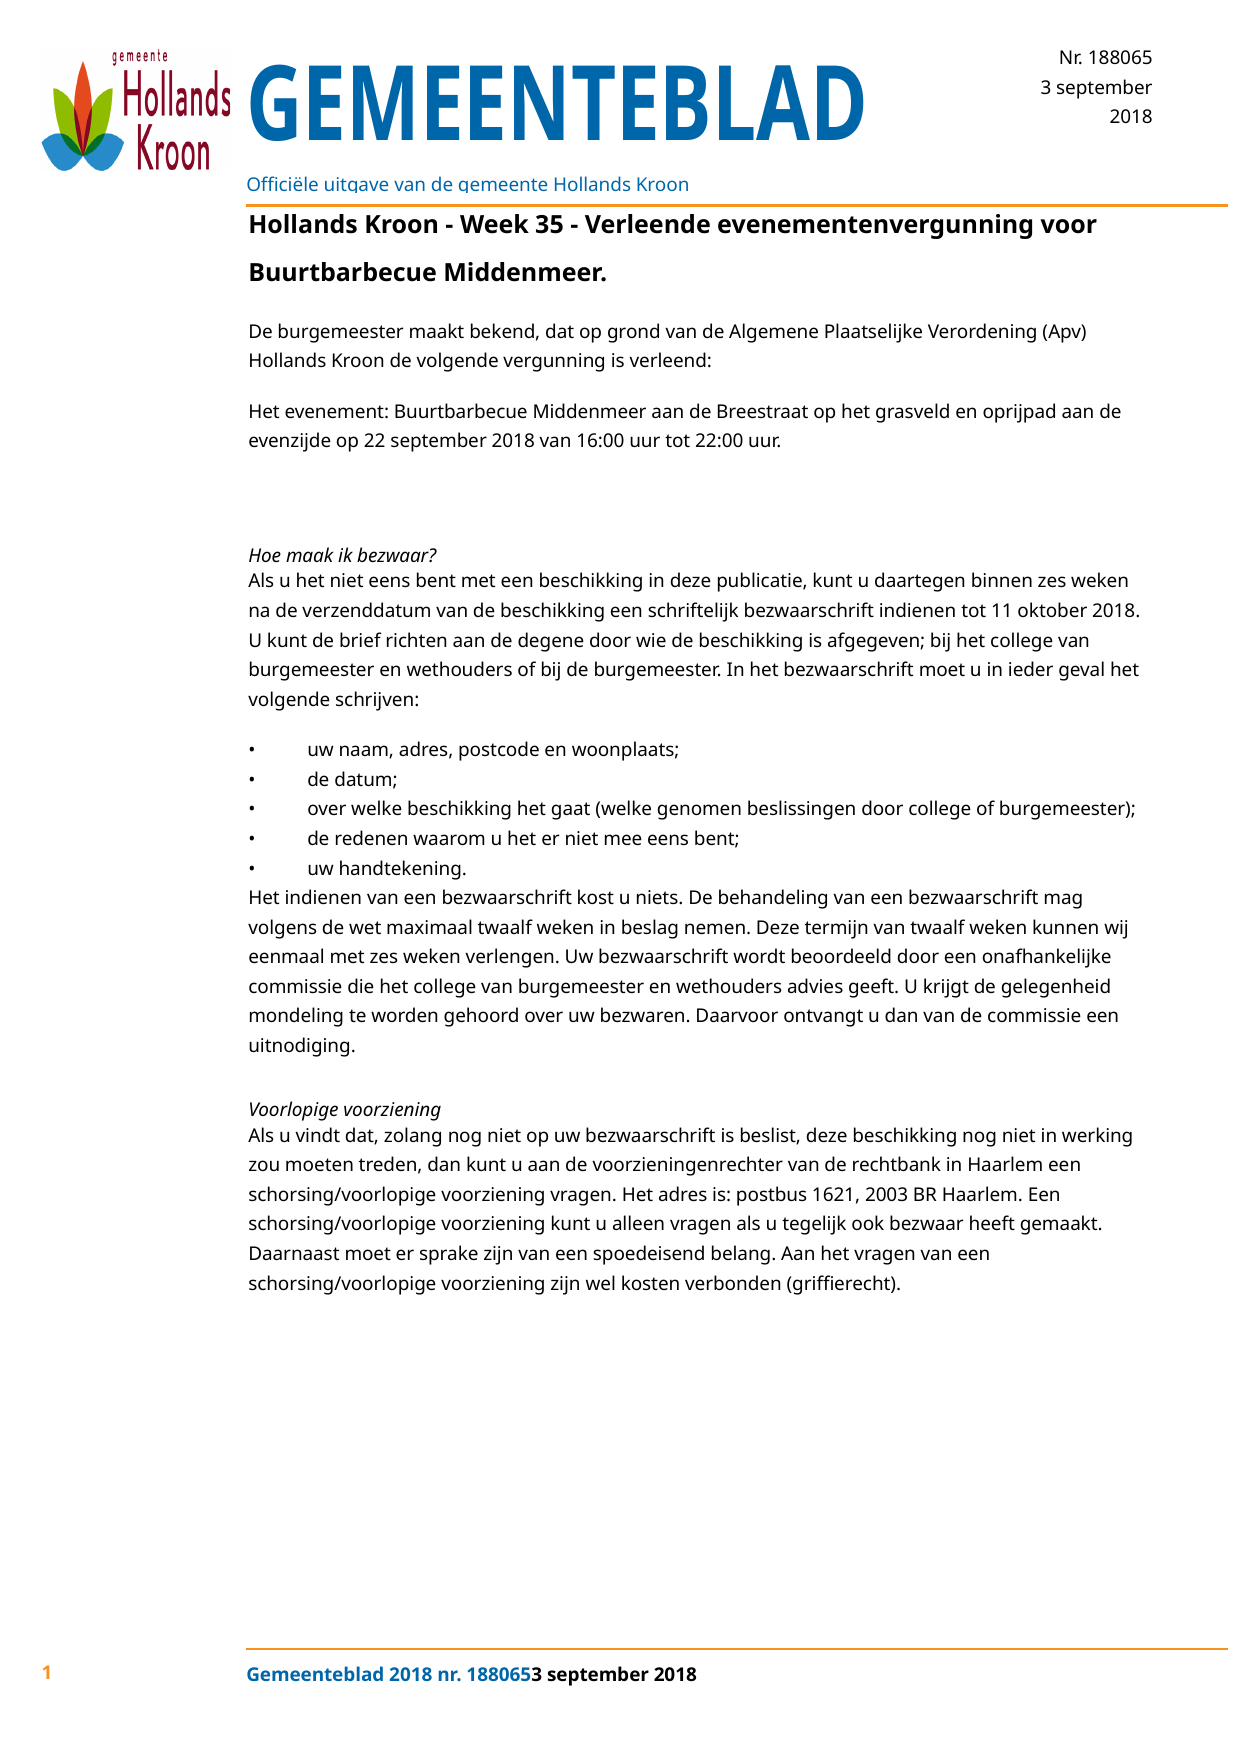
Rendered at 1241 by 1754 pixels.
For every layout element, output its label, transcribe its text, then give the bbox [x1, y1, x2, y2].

text Voorlopige voorziening [248, 1096, 1152, 1122]
text Het evenement: Buurtbarbecue Middenmeer aan de Breestraat op het grasveld en oprijpad aan de evenzijde op 22 september 2018 van 16:00 uur tot 22:00 uur. [248, 398, 1152, 453]
list over welke beschikking het gaat (welke genomen beslissingen door college of burgemeester); [248, 796, 1152, 821]
text Het indienen van een bezwaarschrift kost u niets. De behandeling van een bezwaarschrift mag volgens de wet maximaal twaalf weken in beslag nemen. Deze termijn van twaalf weken kunnen wij eenmaal met zes weken verlengen. Uw bezwaarschrift wordt beoordeeld door een onafhankelijke commissie die het college van burgemeester en wethouders advies geeft. U krijgt de gelegenheid mondeling te worden gehoord over uw bezwaren. Daarvoor ontvangt u dan van de commissie een uitnodiging. [248, 884, 1152, 1058]
list de redenen waarom u het er niet mee eens bent; [248, 825, 1152, 851]
text Hollands Kroon - Week 35 - Verleende evenementenvergunning voor Buurtbarbecue Middenmeer. [248, 207, 1152, 288]
text De burgemeester maakt bekend, dat op grond van de Algemene Plaatselijke Verordening (Apv) Hollands Kroon de volgende vergunning is verleend: [248, 318, 1152, 373]
text Hoe maak ik bezwaar? [248, 542, 1152, 568]
text Als u vindt dat, zolang nog niet op uw bezwaarschrift is beslist, deze beschikking nog niet in werking zou moeten treden, dan kunt u aan de voorzieningenrechter van de rechtbank in Haarlem een schorsing/voorlopige voorziening vragen. Het adres is: postbus 1621, 2003 BR Haarlem. Een schorsing/voorlopige voorziening kunt u alleen vragen als u tegelijk ook bezwaar heeft gemaakt. Daarnaast moet er sprake zijn van een spoedeisend belang. Aan het vragen van een schorsing/voorlopige voorziening zijn wel kosten verbonden (griffierecht). [248, 1122, 1152, 1296]
list uw naam, adres, postcode en woonplaats; [248, 736, 1152, 762]
text Als u het niet eens bent met een beschikking in deze publicatie, kunt u daartegen binnen zes weken na de verzenddatum van de beschikking een schriftelijk bezwaarschrift indienen tot 11 oktober 2018. U kunt de brief richten aan de degene door wie de beschikking is afgegeven; bij het college van burgemeester en wethouders of bij de burgemeester. In het bezwaarschrift moet u in ieder geval het volgende schrijven: [248, 568, 1152, 712]
list de datum; [248, 766, 1152, 792]
picture [41, 47, 231, 172]
list uw handtekening. [248, 855, 1152, 880]
